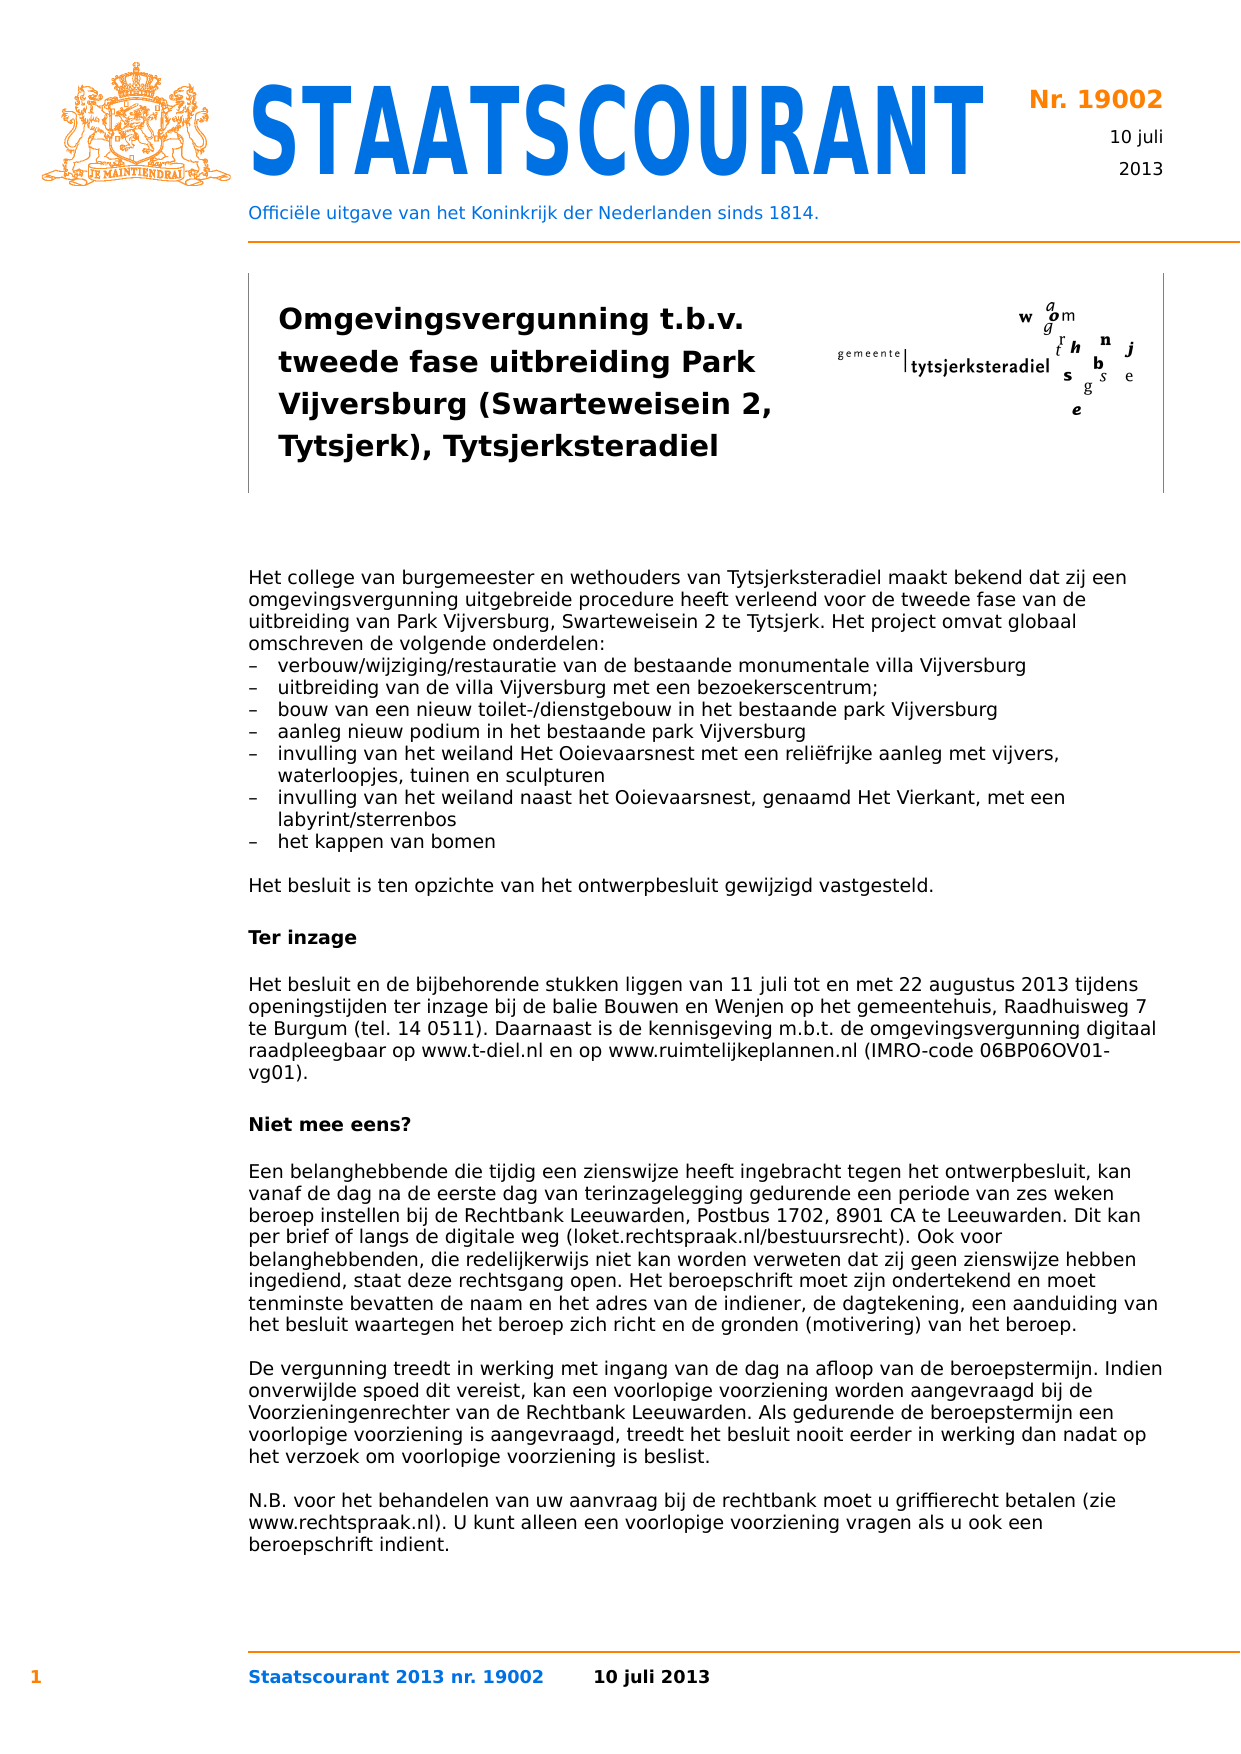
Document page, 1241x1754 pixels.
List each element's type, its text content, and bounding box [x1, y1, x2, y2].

table_header STAATSCOURANT [248, 62, 998, 203]
table_cell 10 juli [998, 121, 1240, 153]
text – bouw van een nieuw toilet-/dienstgebouw in het bestaande park Vijversburg [248, 699, 1163, 721]
text – invulling van het weiland Het Ooievaarsnest met een reliëfrijke aanleg met vijvers, waterloopjes, tuinen en sculpturen [248, 743, 1163, 787]
picture [838, 302, 1134, 415]
table_header [25, 62, 248, 241]
subtitle Omgevingsvergunning t.b.v. tweede fase uitbreiding Park Vijversburg (Swarteweisein 2, Tytsjerk), Tytsjerksteradiel [249, 273, 1163, 493]
text – invulling van het weiland naast het Ooievaarsnest, genaamd Het Vierkant, met een labyrint/sterrenbos [248, 787, 1163, 831]
text De vergunning treedt in werking met ingang van de dag na afloop van de beroepstermijn. Indien onverwijlde spoed dit vereist, kan een voorlopige voorziening worden aangevraagd bij de Voorzieningenrechter van de Rechtbank Leeuwarden. Als gedurende de beroepstermijn een voorlopige voorziening is aangevraagd, treedt het besluit nooit eerder in werking dan nadat op het verzoek om voorlopige voorziening is beslist. [248, 1358, 1163, 1468]
text N.B. voor het behandelen van uw aanvraag bij de rechtbank moet u griffierecht betalen (zie www.rechtspraak.nl). U kunt alleen een voorlopige voorziening vragen als u ook een beroepschrift indient. [248, 1490, 1163, 1556]
subtitle Niet mee eens? [248, 1113, 1163, 1136]
text – aanleg nieuw podium in het bestaande park Vijversburg [248, 721, 1163, 743]
table_cell 2013 [998, 153, 1240, 203]
table_header Nr. 19002 [998, 62, 1240, 121]
text Het besluit en de bijbehorende stukken liggen van 11 juli tot en met 22 augustus 2013 tijdens openingstijden ter inzage bij de balie Bouwen en Wenjen op het gemeentehuis, Raadhuisweg 7 te Burgum (tel. 14 0511). Daarnaast is de kennisgeving m.b.t. de omgevingsvergunning digitaal raadpleegbaar op www.t-diel.nl en op www.ruimtelijkeplannen.nl (IMRO-code 06BP06OV01-vg01). [248, 974, 1163, 1083]
text Het besluit is ten opzichte van het ontwerpbesluit gewijzigd vastgesteld. [248, 875, 1163, 897]
text Een belanghebbende die tijdig een zienswijze heeft ingebracht tegen het ontwerpbesluit, kan vanaf de dag na de eerste dag van terinzagelegging gedurende een periode van zes weken beroep instellen bij de Rechtbank Leeuwarden, Postbus 1702, 8901 CA te Leeuwarden. Dit kan per brief of langs de digitale weg (loket.rechtspraak.nl/bestuursrecht). Ook voor belanghebbenden, die redelijkerwijs niet kan worden verweten dat zij geen zienswijze hebben ingediend, staat deze rechtsgang open. Het beroepschrift moet zijn ondertekend en moet tenminste bevatten de naam en het adres van de indiener, de dagtekening, een aanduiding van het besluit waartegen het beroep zich richt en de gronden (motivering) van het beroep. [248, 1161, 1163, 1336]
picture [41, 62, 231, 186]
text Het college van burgemeester en wethouders van Tytsjerksteradiel maakt bekend dat zij een omgevingsvergunning uitgebreide procedure heeft verleend voor de tweede fase van de uitbreiding van Park Vijversburg, Swarteweisein 2 te Tytsjerk. Het project omvat globaal omschreven de volgende onderdelen: [248, 567, 1163, 655]
text – het kappen van bomen [248, 831, 1163, 853]
subtitle Ter inzage [248, 927, 1163, 949]
text – verbouw/wijziging/restauratie van de bestaande monumentale villa Vijversburg [248, 655, 1163, 677]
text – uitbreiding van de villa Vijversburg met een bezoekerscentrum; [248, 677, 1163, 699]
table_cell Officiële uitgave van het Koninkrijk der Nederlanden sinds 1814. [248, 203, 1240, 241]
